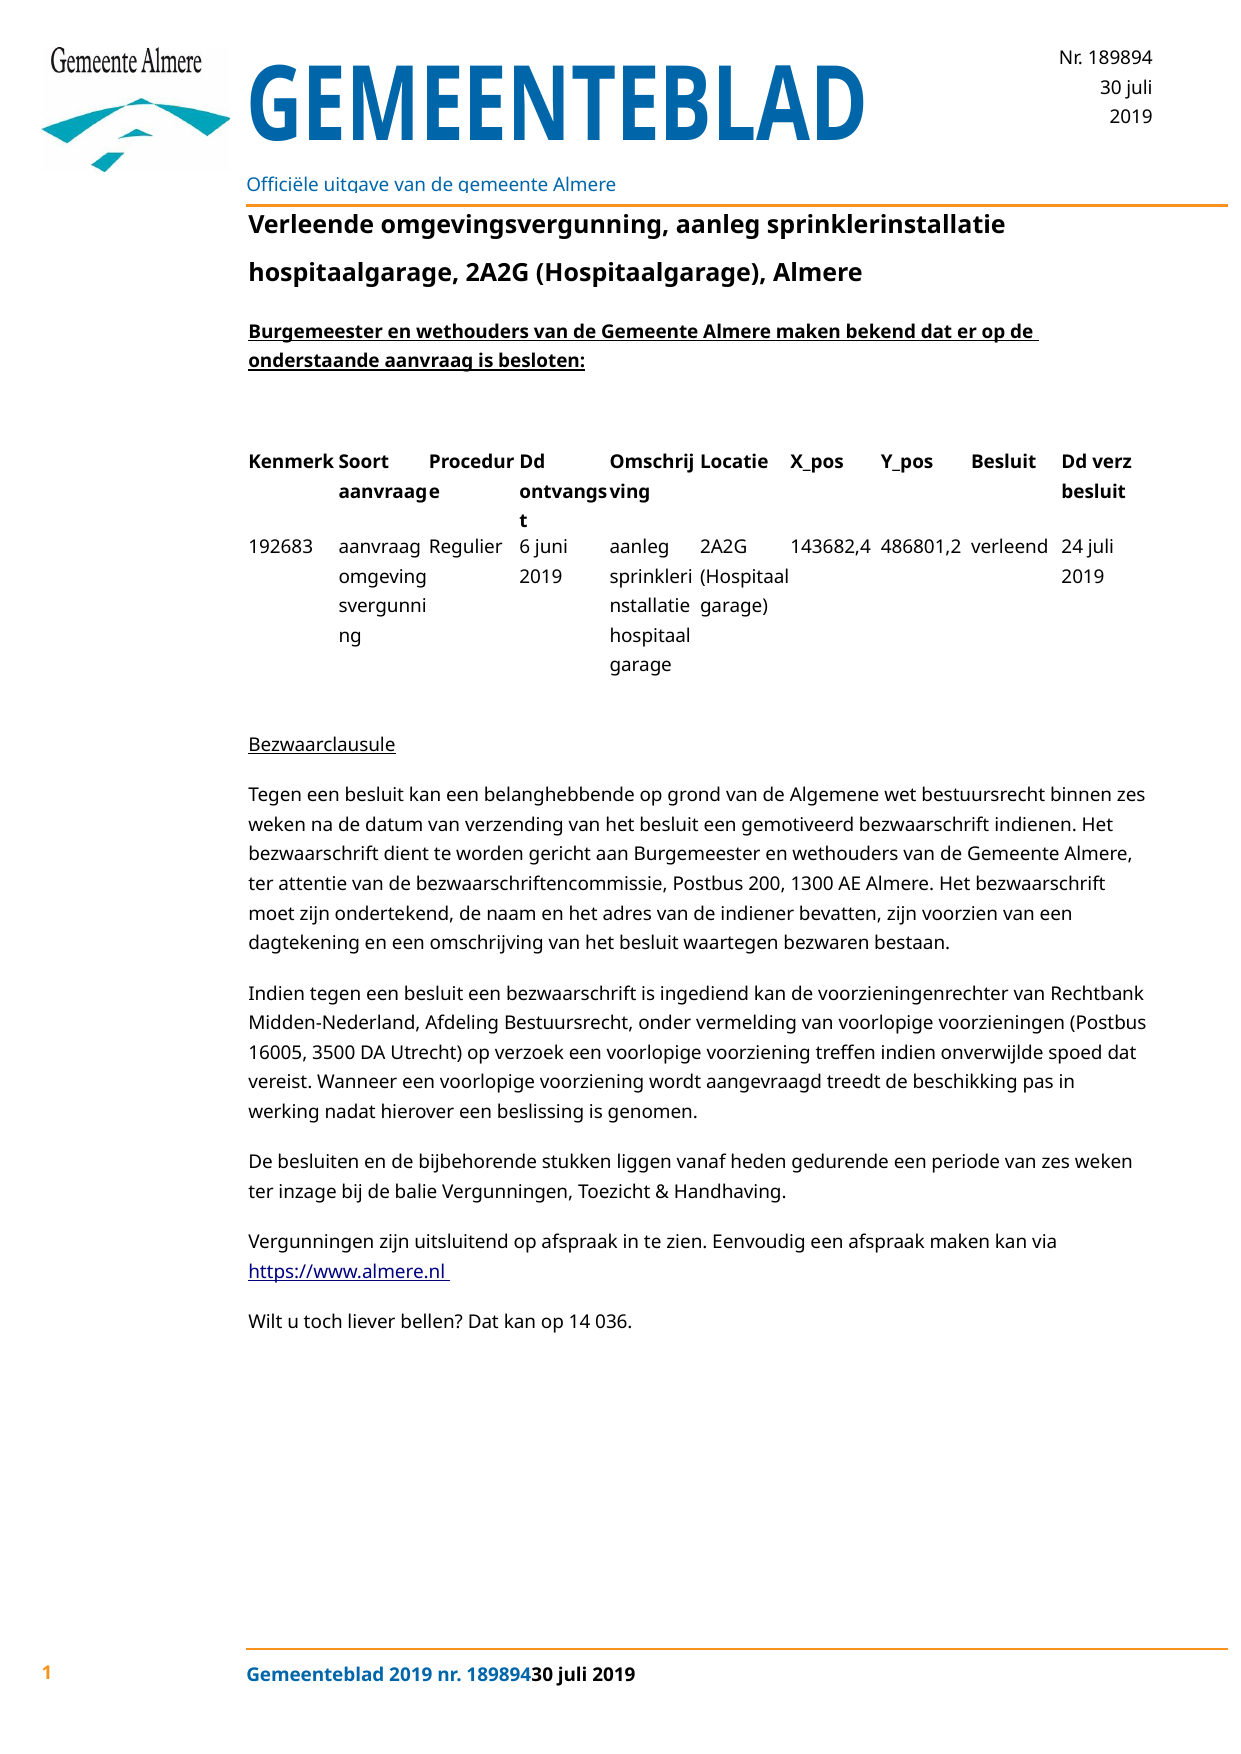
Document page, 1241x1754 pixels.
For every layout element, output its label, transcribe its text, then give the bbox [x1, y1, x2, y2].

table_header Locatie [700, 449, 790, 533]
table_cell 143682,4 [790, 533, 881, 677]
table_cell verleend [971, 533, 1061, 677]
text Indien tegen een besluit een bezwaarschrift is ingediend kan de voorzieningenrechter van Rechtbank Midden-Nederland, Afdeling Bestuursrecht, onder vermelding van voorlopige voorzieningen (Postbus 16005, 3500 DA Utrecht) op verzoek een voorlopige voorziening treffen indien onverwijlde spoed dat vereist. Wanneer een voorlopige voorziening wordt aangevraagd treedt de beschikking pas in werking nadat hierover een beslissing is genomen. [248, 980, 1152, 1124]
table_cell aanleg sprinklerinstallatie hospitaalgarage [609, 533, 700, 677]
table_cell 2A2G (Hospitaalgarage) [700, 533, 790, 677]
table_header Dd ontvangst [519, 449, 609, 533]
text Wilt u toch liever bellen? Dat kan op 14 036. [248, 1308, 1152, 1334]
table_cell Regulier [429, 533, 519, 677]
table_header Soort aanvraag [338, 449, 429, 533]
text Vergunningen zijn uitsluitend op afspraak in te zien. Eenvoudig een afspraak maken kan via https://www.almere.nl [248, 1228, 1152, 1284]
table_header Kenmerk [248, 449, 338, 533]
table_header Besluit [971, 449, 1061, 533]
table_cell 6 juni 2019 [519, 533, 609, 677]
table_header Omschrijving [609, 449, 700, 533]
table_header Y_pos [881, 449, 971, 533]
text Verleende omgevingsvergunning, aanleg sprinklerinstallatie hospitaalgarage, 2A2G (Hospitaalgarage), Almere [248, 207, 1152, 288]
table_header X_pos [790, 449, 881, 533]
text De besluiten en de bijbehorende stukken liggen vanaf heden gedurende een periode van zes weken ter inzage bij de balie Vergunningen, Toezicht & Handhaving. [248, 1148, 1152, 1204]
text Tegen een besluit kan een belanghebbende op grond van de Algemene wet bestuursrecht binnen zes weken na de datum van verzending van het besluit een gemotiveerd bezwaarschrift indienen. Het bezwaarschrift dient te worden gericht aan Burgemeester en wethouders van de Gemeente Almere, ter attentie van de bezwaarschriftencommissie, Postbus 200, 1300 AE Almere. Het bezwaarschrift moet zijn ondertekend, de naam en het adres van de indiener bevatten, zijn voorzien van een dagtekening en een omschrijving van het besluit waartegen bezwaren bestaan. [248, 781, 1152, 955]
picture [41, 47, 231, 172]
table_header Procedure [429, 449, 519, 533]
table_cell 24 juli 2019 [1061, 533, 1152, 677]
table_cell 486801,2 [881, 533, 971, 677]
text Bezwaarclausule [248, 731, 1152, 757]
table_header Dd verz besluit [1061, 449, 1152, 533]
text Burgemeester en wethouders van de Gemeente Almere maken bekend dat er op de onderstaande aanvraag is besloten: [248, 318, 1152, 373]
table_cell 192683 [248, 533, 338, 677]
table_cell aanvraag omgevingsvergunning [338, 533, 429, 677]
